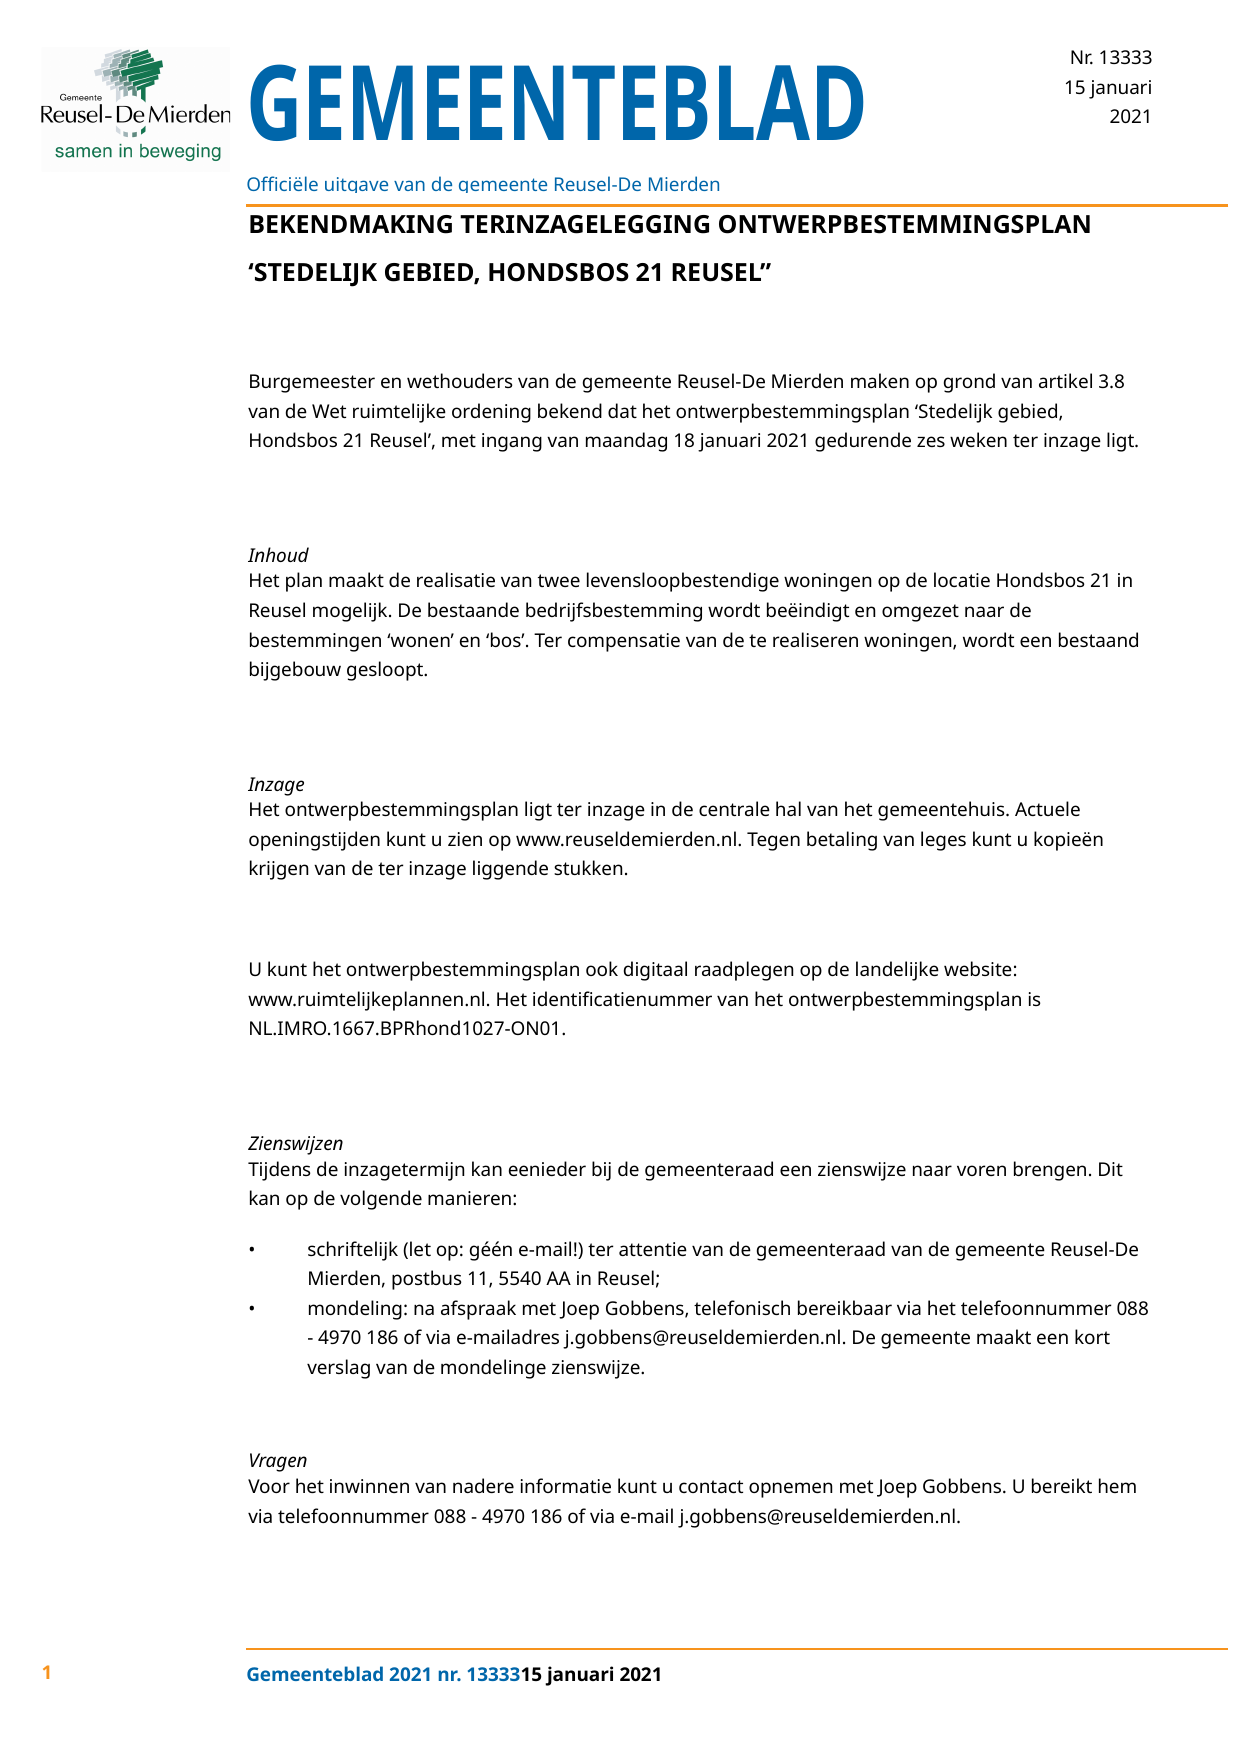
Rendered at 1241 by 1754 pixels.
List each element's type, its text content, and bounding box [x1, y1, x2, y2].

text Burgemeester en wethouders van de gemeente Reusel-De Mierden maken op grond van artikel 3.8 van de Wet ruimtelijke ordening bekend dat het ontwerpbestemmingsplan ‘Stedelijk gebied, Hondsbos 21 Reusel’, met ingang van maandag 18 januari 2021 gedurende zes weken ter inzage ligt. [248, 368, 1152, 453]
text U kunt het ontwerpbestemmingsplan ook digitaal raadplegen op de landelijke website: www.ruimtelijkeplannen.nl. Het identificatienummer van het ontwerpbestemmingsplan is NL.IMRO.1667.BPRhond1027-ON01. [248, 956, 1152, 1041]
text Voor het inwinnen van nadere informatie kunt u contact opnemen met Joep Gobbens. U bereikt hem via telefoonnummer 088 - 4970 186 of via e-mail j.gobbens@reuseldemierden.nl. [248, 1473, 1152, 1529]
text Tijdens de inzagetermijn kan eenieder bij de gemeenteraad een zienswijze naar voren brengen. Dit kan op de volgende manieren: [248, 1156, 1152, 1211]
text Inhoud [248, 542, 1152, 568]
text Het plan maakt de realisatie van twee levensloopbestendige woningen op de locatie Hondsbos 21 in Reusel mogelijk. De bestaande bedrijfsbestemming wordt beëindigt en omgezet naar de bestemmingen ‘wonen’ en ‘bos’. Ter compensatie van de te realiseren woningen, wordt een bestaand bijgebouw gesloopt. [248, 568, 1152, 682]
text Zienswijzen [248, 1130, 1152, 1156]
text BEKENDMAKING TERINZAGELEGGING ONTWERPBESTEMMINGSPLAN ‘STEDELIJK GEBIED, HONDSBOS 21 REUSEL” [248, 207, 1152, 288]
list schriftelijk (let op: géén e-mail!) ter attentie van de gemeenteraad van de gemeente Reusel-De Mierden, postbus 11, 5540 AA in Reusel; [248, 1236, 1152, 1291]
text Inzage [248, 771, 1152, 796]
text Het ontwerpbestemmingsplan ligt ter inzage in de centrale hal van het gemeentehuis. Actuele openingstijden kunt u zien op www.reuseldemierden.nl. Tegen betaling van leges kunt u kopieën krijgen van de ter inzage liggende stukken. [248, 796, 1152, 881]
list mondeling: na afspraak met Joep Gobbens, telefonisch bereikbaar via het telefoonnummer 088 - 4970 186 of via e-mailadres j.gobbens@reuseldemierden.nl. De gemeente maakt een kort verslag van de mondelinge zienswijze. [248, 1295, 1152, 1380]
text Vragen [248, 1448, 1152, 1473]
picture [41, 47, 231, 172]
